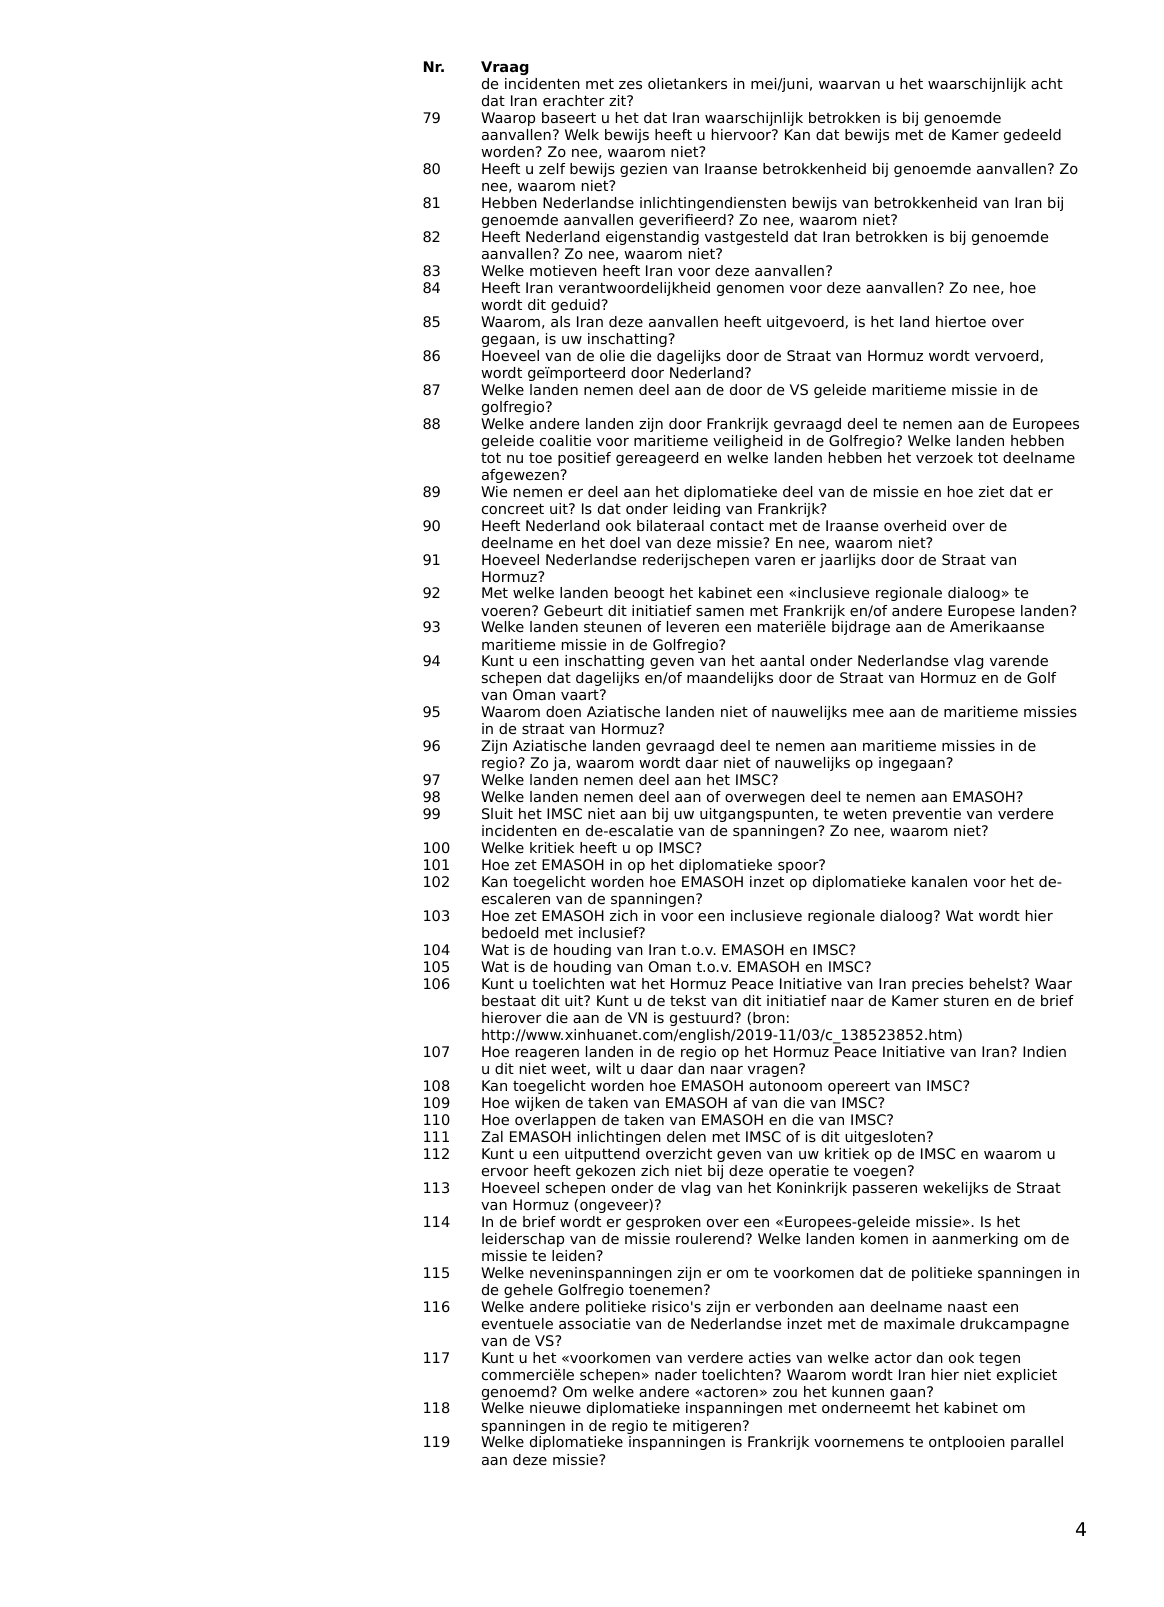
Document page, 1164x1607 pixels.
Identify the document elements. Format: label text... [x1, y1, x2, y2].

table_cell Welke landen nemen deel aan of overwegen deel te nemen aan EMASOH? [475, 789, 1087, 806]
table_cell Heeft Nederland ook bilateraal contact met de Iraanse overheid over de deelname en het doel van deze missie? En nee, waarom niet? [475, 518, 1087, 551]
table_cell Welke motieven heeft Iran voor deze aanvallen? [475, 263, 1087, 280]
table_header Vraag [475, 59, 1087, 76]
table_cell Waarom doen Aziatische landen niet of nauwelijks mee aan de maritieme missies in de straat van Hormuz? [475, 704, 1087, 738]
table_cell 113 [422, 1180, 475, 1214]
table_cell 98 [422, 789, 475, 806]
table_cell Wat is de houding van Oman t.o.v. EMASOH en IMSC? [475, 959, 1087, 976]
table_cell 111 [422, 1129, 475, 1146]
table_cell 88 [422, 416, 475, 483]
table_cell 103 [422, 908, 475, 942]
table_cell 81 [422, 195, 475, 229]
table_cell Welke landen steunen of leveren een materiële bijdrage aan de Amerikaanse maritieme missie in de Golfregio? [475, 619, 1087, 653]
table_cell Hoeveel van de olie die dagelijks door de Straat van Hormuz wordt vervoerd, wordt geïmporteerd door Nederland? [475, 348, 1087, 382]
table_cell 116 [422, 1299, 475, 1349]
table_cell Hoe zet EMASOH in op het diplomatieke spoor? [475, 857, 1087, 874]
table_cell Welke nieuwe diplomatieke inspanningen met onderneemt het kabinet om spanningen in de regio te mitigeren? [475, 1400, 1087, 1434]
table_cell Hoeveel schepen onder de vlag van het Koninkrijk passeren wekelijks de Straat van Hormuz (ongeveer)? [475, 1180, 1087, 1214]
table_cell Welke andere politieke risico's zijn er verbonden aan deelname naast een eventuele associatie van de Nederlandse inzet met de maximale drukcampagne van de VS? [475, 1299, 1087, 1349]
table_cell Zal EMASOH inlichtingen delen met IMSC of is dit uitgesloten? [475, 1129, 1087, 1146]
table_cell 99 [422, 806, 475, 840]
table_header Nr. [422, 59, 475, 76]
table_cell 112 [422, 1146, 475, 1180]
table_cell Welke kritiek heeft u op IMSC? [475, 840, 1087, 857]
table_cell Hoe reageren landen in de regio op het Hormuz Peace Initiative van Iran? Indien u dit niet weet, wilt u daar dan naar vragen? [475, 1044, 1087, 1078]
table_cell 86 [422, 348, 475, 382]
table_cell Hoe wijken de taken van EMASOH af van die van IMSC? [475, 1095, 1087, 1112]
table_cell 79 [422, 110, 475, 161]
table_cell Hoe overlappen de taken van EMASOH en die van IMSC? [475, 1112, 1087, 1129]
table_cell 92 [422, 585, 475, 619]
table_cell Waarop baseert u het dat Iran waarschijnlijk betrokken is bij genoemde aanvallen? Welk bewijs heeft u hiervoor? Kan dat bewijs met de Kamer gedeeld worden? Zo nee, waarom niet? [475, 110, 1087, 161]
table_cell 93 [422, 619, 475, 653]
table_cell Hebben Nederlandse inlichtingendiensten bewijs van betrokkenheid van Iran bij genoemde aanvallen geverifieerd? Zo nee, waarom niet? [475, 195, 1087, 229]
table_cell 117 [422, 1350, 475, 1400]
table_cell 101 [422, 857, 475, 874]
table_cell Kunt u het «voorkomen van verdere acties van welke actor dan ook tegen commerciële schepen» nader toelichten? Waarom wordt Iran hier niet expliciet genoemd? Om welke andere «actoren» zou het kunnen gaan? [475, 1350, 1087, 1400]
table_cell Welke andere landen zijn door Frankrijk gevraagd deel te nemen aan de Europees geleide coalitie voor maritieme veiligheid in de Golfregio? Welke landen hebben tot nu toe positief gereageerd en welke landen hebben het verzoek tot deelname afgewezen? [475, 416, 1087, 483]
table_cell Kunt u een inschatting geven van het aantal onder Nederlandse vlag varende schepen dat dagelijks en/of maandelijks door de Straat van Hormuz en de Golf van Oman vaart? [475, 653, 1087, 704]
table_cell 91 [422, 551, 475, 585]
table_cell 82 [422, 229, 475, 263]
table_cell 118 [422, 1400, 475, 1434]
table_cell de incidenten met zes olietankers in mei/juni, waarvan u het waarschijnlijk acht dat Iran erachter zit? [475, 76, 1087, 110]
table_cell 108 [422, 1078, 475, 1095]
table_cell Welke landen nemen deel aan de door de VS geleide maritieme missie in de golfregio? [475, 382, 1087, 416]
table_cell Heeft Iran verantwoordelijkheid genomen voor deze aanvallen? Zo nee, hoe wordt dit geduid? [475, 280, 1087, 314]
table_cell Heeft u zelf bewijs gezien van Iraanse betrokkenheid bij genoemde aanvallen? Zo nee, waarom niet? [475, 161, 1087, 195]
table_cell 96 [422, 738, 475, 772]
table_cell 80 [422, 161, 475, 195]
table_cell 102 [422, 874, 475, 908]
table_cell 95 [422, 704, 475, 738]
table_cell 114 [422, 1214, 475, 1264]
table_cell Kan toegelicht worden hoe EMASOH inzet op diplomatieke kanalen voor het de-escaleren van de spanningen? [475, 874, 1087, 908]
table_cell 106 [422, 976, 475, 1044]
table_cell 115 [422, 1265, 475, 1298]
table_cell 104 [422, 942, 475, 959]
table_cell 109 [422, 1095, 475, 1112]
table_cell In de brief wordt er gesproken over een «Europees-geleide missie». Is het leiderschap van de missie roulerend? Welke landen komen in aanmerking om de missie te leiden? [475, 1214, 1087, 1264]
table_cell Hoe zet EMASOH zich in voor een inclusieve regionale dialoog? Wat wordt hier bedoeld met inclusief? [475, 908, 1087, 942]
table_cell Wie nemen er deel aan het diplomatieke deel van de missie en hoe ziet dat er concreet uit? Is dat onder leiding van Frankrijk? [475, 484, 1087, 517]
table_cell 119 [422, 1434, 475, 1468]
table_cell Sluit het IMSC niet aan bij uw uitgangspunten, te weten preventie van verdere incidenten en de-escalatie van de spanningen? Zo nee, waarom niet? [475, 806, 1087, 840]
table_cell Welke neveninspanningen zijn er om te voorkomen dat de politieke spanningen in de gehele Golfregio toenemen? [475, 1265, 1087, 1298]
table_cell Zijn Aziatische landen gevraagd deel te nemen aan maritieme missies in de regio? Zo ja, waarom wordt daar niet of nauwelijks op ingegaan? [475, 738, 1087, 772]
table_cell 100 [422, 840, 475, 857]
table_cell 84 [422, 280, 475, 314]
table_cell Welke diplomatieke inspanningen is Frankrijk voornemens te ontplooien parallel aan deze missie? [475, 1434, 1087, 1468]
table_cell Welke landen nemen deel aan het IMSC? [475, 772, 1087, 789]
table_cell 94 [422, 653, 475, 704]
table_cell 97 [422, 772, 475, 789]
table_cell Kunt u een uitputtend overzicht geven van uw kritiek op de IMSC en waarom u ervoor heeft gekozen zich niet bij deze operatie te voegen? [475, 1146, 1087, 1180]
table_cell 83 [422, 263, 475, 280]
table_cell 87 [422, 382, 475, 416]
table_cell Hoeveel Nederlandse rederijschepen varen er jaarlijks door de Straat van Hormuz? [475, 551, 1087, 585]
table_cell Wat is de houding van Iran t.o.v. EMASOH en IMSC? [475, 942, 1087, 959]
table_cell Met welke landen beoogt het kabinet een «inclusieve regionale dialoog» te voeren? Gebeurt dit initiatief samen met Frankrijk en/of andere Europese landen? [475, 585, 1087, 619]
table_cell 107 [422, 1044, 475, 1078]
table_cell 89 [422, 484, 475, 517]
table_cell Heeft Nederland eigenstandig vastgesteld dat Iran betrokken is bij genoemde aanvallen? Zo nee, waarom niet? [475, 229, 1087, 263]
table_cell 105 [422, 959, 475, 976]
table_cell Kan toegelicht worden hoe EMASOH autonoom opereert van IMSC? [475, 1078, 1087, 1095]
table_cell 85 [422, 314, 475, 348]
table_cell Waarom, als Iran deze aanvallen heeft uitgevoerd, is het land hiertoe over gegaan, is uw inschatting? [475, 314, 1087, 348]
table_cell Kunt u toelichten wat het Hormuz Peace Initiative van Iran precies behelst? Waar bestaat dit uit? Kunt u de tekst van dit initiatief naar de Kamer sturen en de brief hierover die aan de VN is gestuurd? (bron: http://www.xinhuanet.com/english/2019-11/03/c_138523852.htm) [475, 976, 1087, 1044]
table_cell 90 [422, 518, 475, 551]
table_cell [422, 76, 475, 110]
table_cell 110 [422, 1112, 475, 1129]
